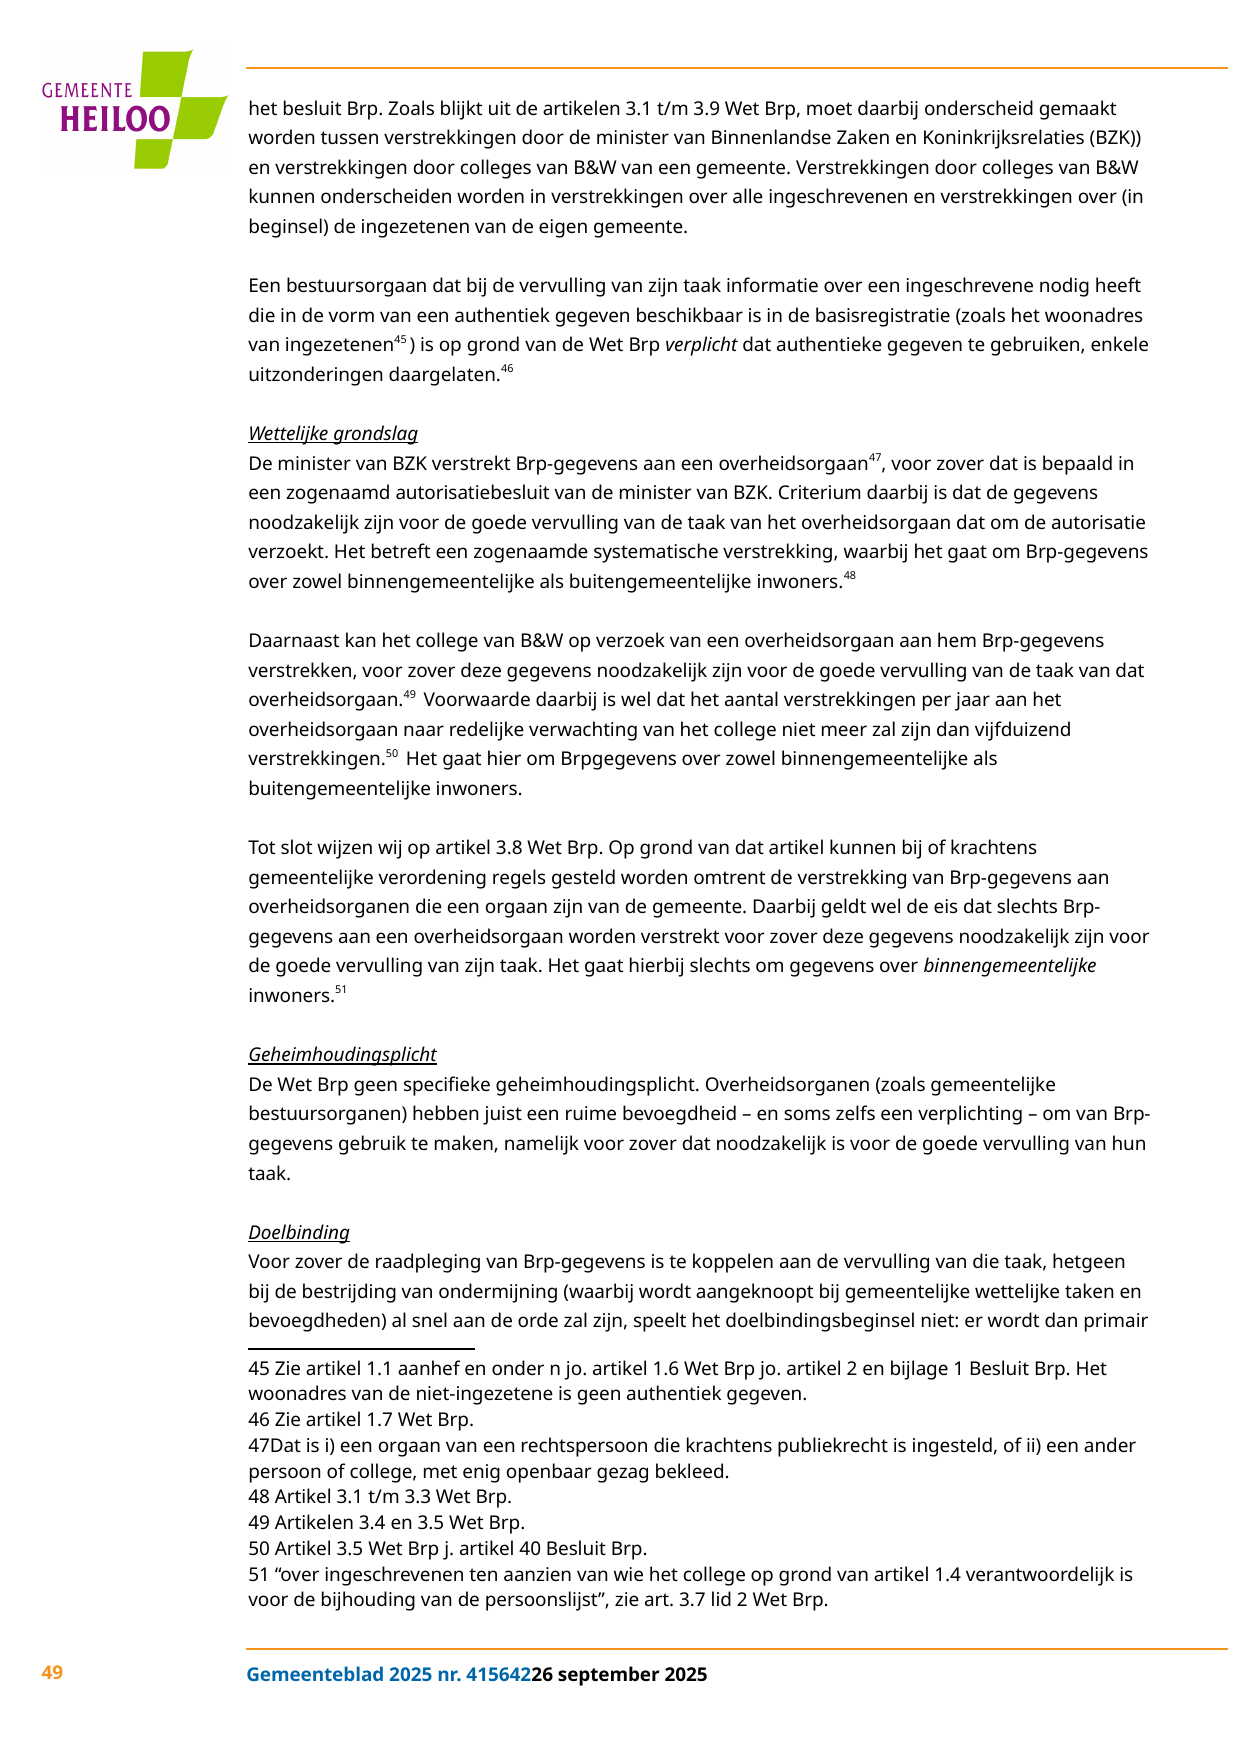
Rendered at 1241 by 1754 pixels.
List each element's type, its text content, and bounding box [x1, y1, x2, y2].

text Daarnaast kan het college van B&W op verzoek van een overheidsorgaan aan hem Brp-gegevens verstrekken, voor zover deze gegevens noodzakelijk zijn voor de goede vervulling van de taak van dat overheidsorgaan. Voorwaarde daarbij is wel dat het aantal verstrekkingen per jaar aan het overheidsorgaan naar redelijke verwachting van het college niet meer zal zijn dan vijfduizend verstrekkingen. Het gaat hier om Brpgegevens over zowel binnengemeentelijke als buitengemeentelijke inwoners. [248, 627, 1152, 801]
text Geheimhoudingsplicht [248, 1041, 1152, 1067]
text “over ingeschrevenen ten aanzien van wie het college op grond van artikel 1.4 verantwoordelijk is voor de bijhouding van de persoonslijst”, zie art. 3.7 lid 2 Wet Brp. [248, 1561, 1152, 1612]
text Doelbinding [248, 1219, 1152, 1245]
text Zie artikel 1.7 Wet Brp. [248, 1406, 1152, 1432]
text Wettelijke grondslag [248, 420, 1152, 446]
text De Wet Brp geen specifieke geheimhoudingsplicht. Overheidsorganen (zoals gemeentelijke bestuursorganen) hebben juist een ruime bevoegdheid – en soms zelfs een verplichting – om van Brp-gegevens gebruik te maken, namelijk voor zover dat noodzakelijk is voor de goede vervulling van hun taak. [248, 1071, 1152, 1186]
text Artikelen 3.4 en 3.5 Wet Brp. [248, 1509, 1152, 1535]
text het besluit Brp. Zoals blijkt uit de artikelen 3.1 t/m 3.9 Wet Brp, moet daarbij onderscheid gemaakt worden tussen verstrekkingen door de minister van Binnenlandse Zaken en Koninkrijksrelaties (BZK)) en verstrekkingen door colleges van B&W van een gemeente. Verstrekkingen door colleges van B&W kunnen onderscheiden worden in verstrekkingen over alle ingeschrevenen en verstrekkingen over (in beginsel) de ingezetenen van de eigen gemeente. [248, 95, 1152, 239]
text Voor zover de raadpleging van Brp-gegevens is te koppelen aan de vervulling van die taak, hetgeen bij de bestrijding van ondermijning (waarbij wordt aangeknoopt bij gemeentelijke wettelijke taken en bevoegdheden) al snel aan de orde zal zijn, speelt het doelbindingsbeginsel niet: er wordt dan primair [248, 1248, 1152, 1333]
text Artikel 3.5 Wet Brp j. artikel 40 Besluit Brp. [248, 1535, 1152, 1561]
text Dat is i) een orgaan van een rechtspersoon die krachtens publiekrecht is ingesteld, of ii) een ander persoon of college, met enig openbaar gezag bekleed. [248, 1432, 1152, 1483]
text Een bestuursorgaan dat bij de vervulling van zijn taak informatie over een ingeschrevene nodig heeft die in de vorm van een authentiek gegeven beschikbaar is in de basisregistratie (zoals het woonadres van ingezetenen) is op grond van de Wet Brp verplicht dat authentieke gegeven te gebruiken, enkele uitzonderingen daargelaten. [248, 272, 1152, 387]
text Artikel 3.1 t/m 3.3 Wet Brp. [248, 1483, 1152, 1509]
picture [41, 47, 231, 172]
text Tot slot wijzen wij op artikel 3.8 Wet Brp. Op grond van dat artikel kunnen bij of krachtens gemeentelijke verordening regels gesteld worden omtrent de verstrekking van Brp-gegevens aan overheidsorganen die een orgaan zijn van de gemeente. Daarbij geldt wel de eis dat slechts Brp-gegevens aan een overheidsorgaan worden verstrekt voor zover deze gegevens noodzakelijk zijn voor de goede vervulling van zijn taak. Het gaat hierbij slechts om gegevens over binnengemeentelijke inwoners. [248, 834, 1152, 1008]
text Zie artikel 1.1 aanhef en onder n jo. artikel 1.6 Wet Brp jo. artikel 2 en bijlage 1 Besluit Brp. Het woonadres van de niet-ingezetene is geen authentiek gegeven. [248, 1355, 1152, 1406]
text De minister van BZK verstrekt Brp-gegevens aan een overheidsorgaan, voor zover dat is bepaald in een zogenaamd autorisatiebesluit van de minister van BZK. Criterium daarbij is dat de gegevens noodzakelijk zijn voor de goede vervulling van de taak van het overheidsorgaan dat om de autorisatie verzoekt. Het betreft een zogenaamde systematische verstrekking, waarbij het gaat om Brp-gegevens over zowel binnengemeentelijke als buitengemeentelijke inwoners. [248, 450, 1152, 594]
